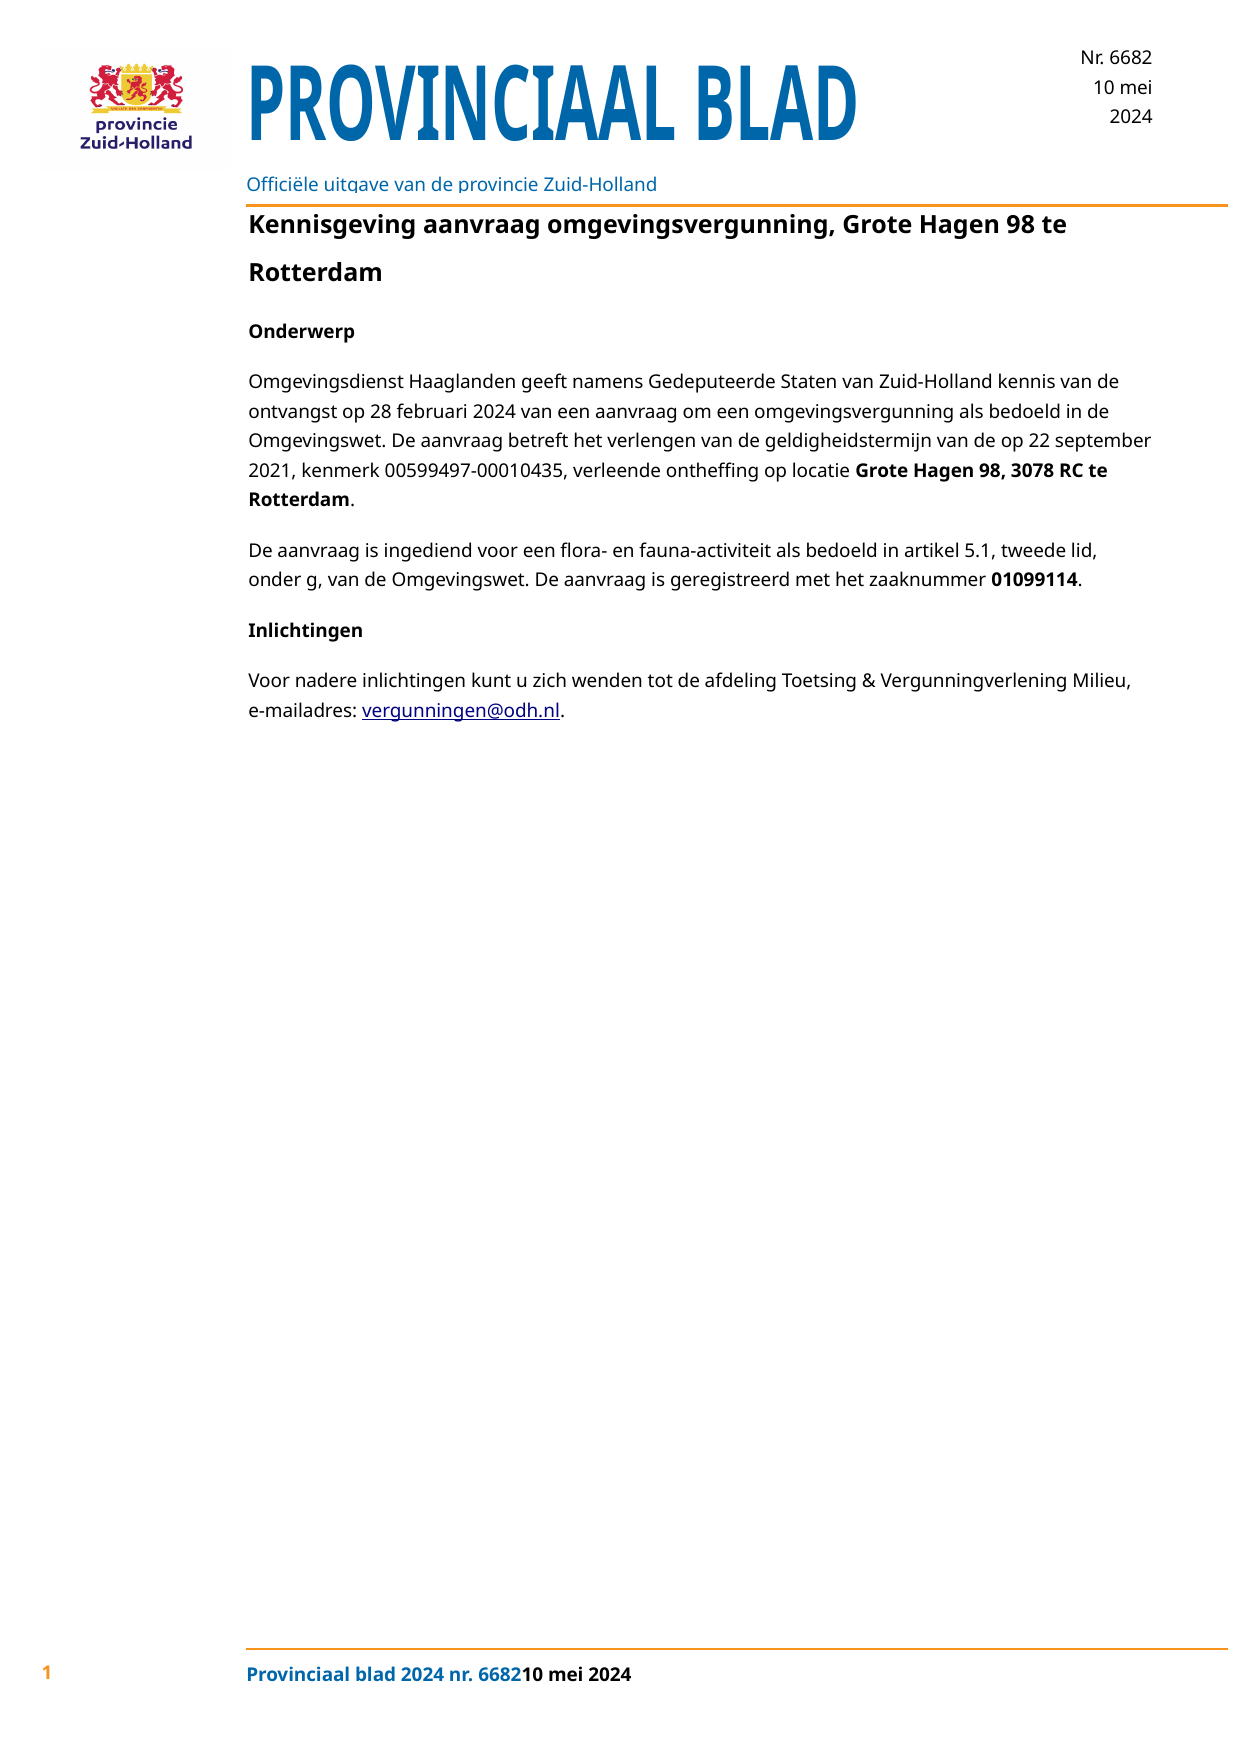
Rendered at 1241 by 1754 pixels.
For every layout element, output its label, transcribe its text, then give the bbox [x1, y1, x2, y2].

text Onderwerp [248, 318, 1152, 344]
text De aanvraag is ingediend voor een flora- en fauna-activiteit als bedoeld in artikel 5.1, tweede lid, onder g, van de Omgevingswet. De aanvraag is geregistreerd met het zaaknummer 01099114. [248, 537, 1152, 592]
text Inlichtingen [248, 617, 1152, 643]
text Voor nadere inlichtingen kunt u zich wenden tot de afdeling Toetsing & Vergunningverlening Milieu, e-mailadres: vergunningen@odh.nl. [248, 667, 1152, 723]
picture [41, 47, 231, 172]
text Omgevingsdienst Haaglanden geeft namens Gedeputeerde Staten van Zuid-Holland kennis van de ontvangst op 28 februari 2024 van een aanvraag om een omgevingsvergunning als bedoeld in de Omgevingswet. De aanvraag betreft het verlengen van de geldigheidstermijn van de op 22 september 2021, kenmerk 00599497-00010435, verleende ontheffing op locatie Grote Hagen 98, 3078 RC te Rotterdam. [248, 368, 1152, 512]
text Kennisgeving aanvraag omgevingsvergunning, Grote Hagen 98 te Rotterdam [248, 207, 1152, 288]
